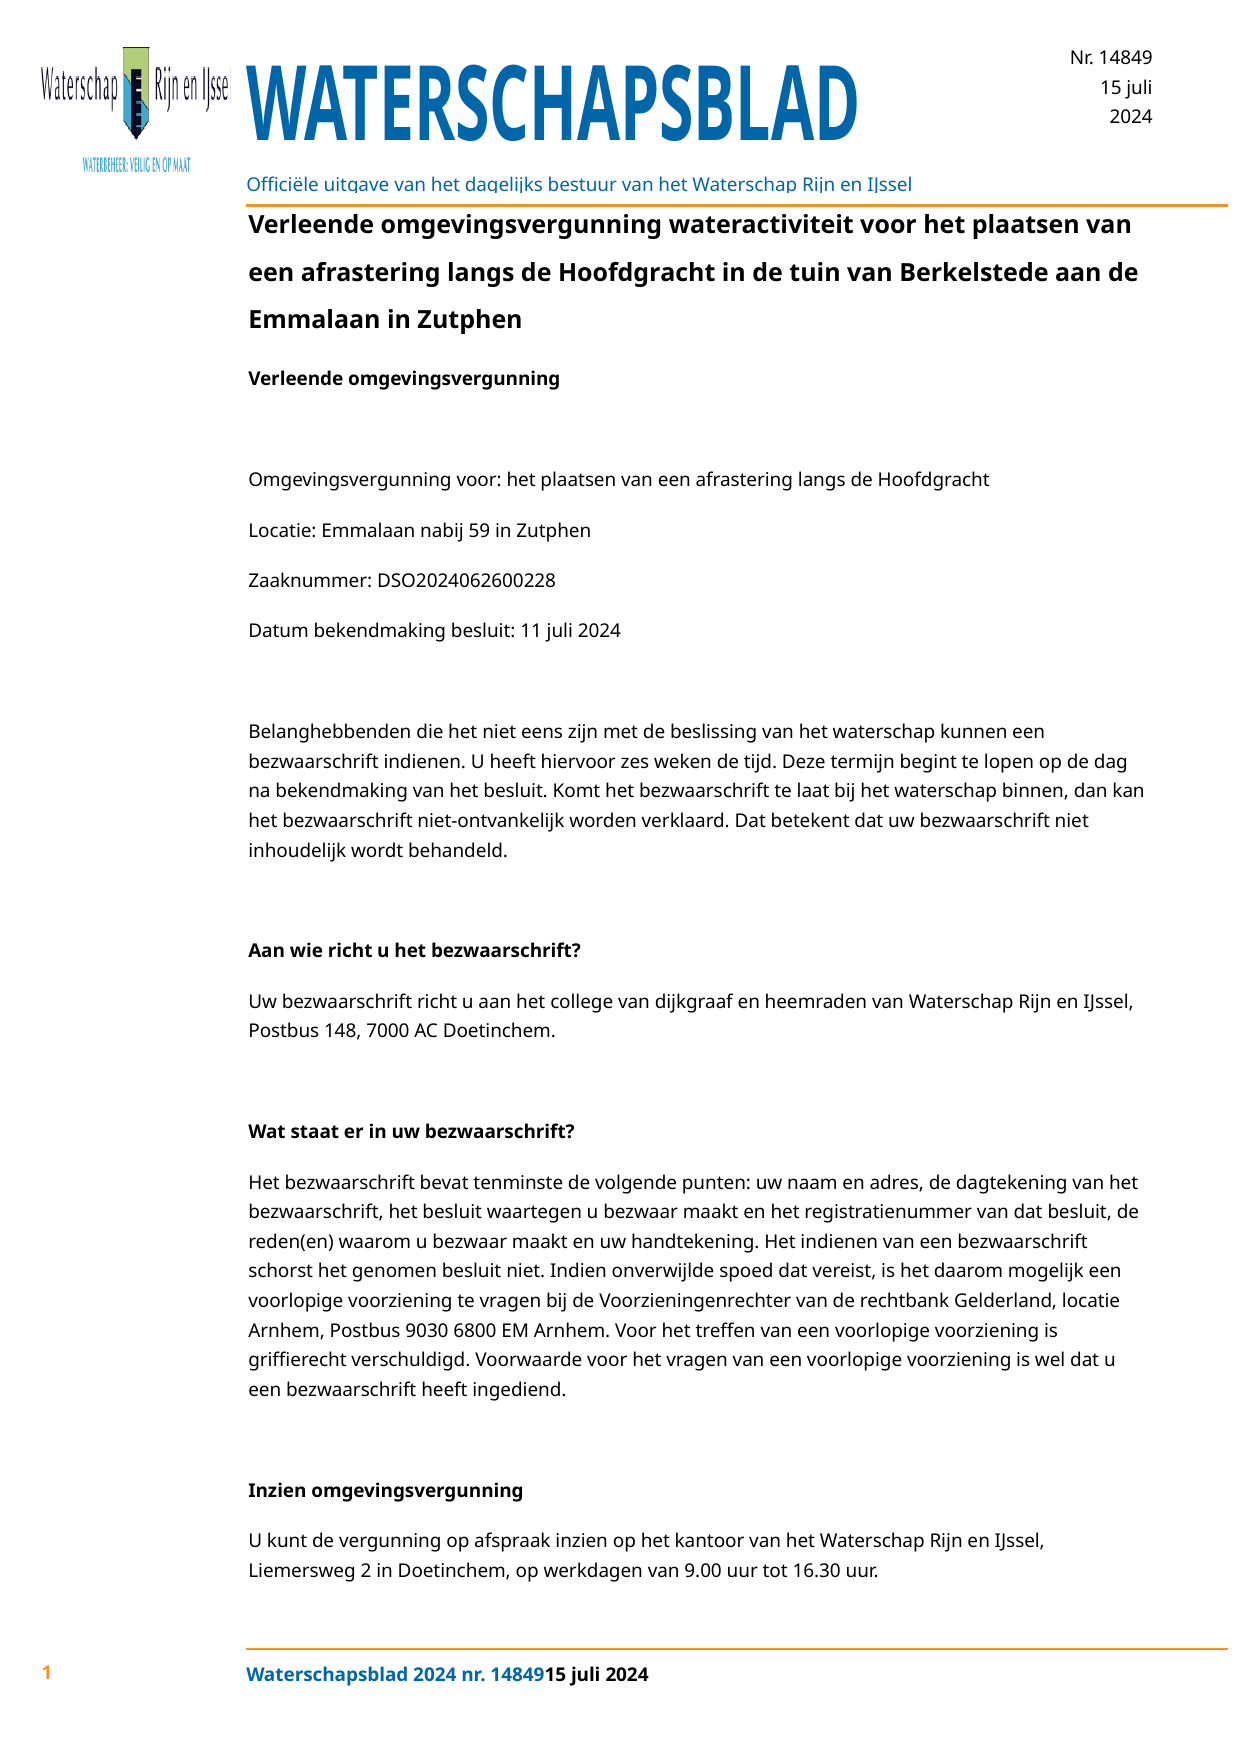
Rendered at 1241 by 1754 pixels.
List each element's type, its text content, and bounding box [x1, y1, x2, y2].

text Locatie: Emmalaan nabij 59 in Zutphen [248, 517, 1152, 542]
text Verleende omgevingsvergunning [248, 366, 1152, 391]
text Belanghebbenden die het niet eens zijn met de beslissing van het waterschap kunnen een bezwaarschrift indienen. U heeft hiervoor zes weken de tijd. Deze termijn begint te lopen op de dag na bekendmaking van het besluit. Komt het bezwaarschrift te laat bij het waterschap binnen, dan kan het bezwaarschrift niet-ontvankelijk worden verklaard. Dat betekent dat uw bezwaarschrift niet inhoudelijk wordt behandeld. [248, 718, 1152, 862]
text Wat staat er in uw bezwaarschrift? [248, 1118, 1152, 1144]
text Datum bekendmaking besluit: 11 juli 2024 [248, 618, 1152, 643]
text Zaaknummer: DSO2024062600228 [248, 567, 1152, 593]
text Omgevingsvergunning voor: het plaatsen van een afrastering langs de Hoofdgracht [248, 466, 1152, 492]
picture [41, 47, 231, 172]
text Het bezwaarschrift bevat tenminste de volgende punten: uw naam en adres, de dagtekening van het bezwaarschrift, het besluit waartegen u bezwaar maakt en het registratienummer van dat besluit, de reden(en) waarom u bezwaar maakt en uw handtekening. Het indienen van een bezwaarschrift schorst het genomen besluit niet. Indien onverwijlde spoed dat vereist, is het daarom mogelijk een voorlopige voorziening te vragen bij de Voorzieningenrechter van de rechtbank Gelderland, locatie Arnhem, Postbus 9030 6800 EM Arnhem. Voor het treffen van een voorlopige voorziening is griffierecht verschuldigd. Voorwaarde voor het vragen van een voorlopige voorziening is wel dat u een bezwaarschrift heeft ingediend. [248, 1169, 1152, 1402]
text Uw bezwaarschrift richt u aan het college van dijkgraaf en heemraden van Waterschap Rijn en IJssel, Postbus 148, 7000 AC Doetinchem. [248, 988, 1152, 1043]
text Aan wie richt u het bezwaarschrift? [248, 938, 1152, 963]
text U kunt de vergunning op afspraak inzien op het kantoor van het Waterschap Rijn en IJssel, Liemersweg 2 in Doetinchem, op werkdagen van 9.00 uur tot 16.30 uur. [248, 1527, 1152, 1582]
text Verleende omgevingsvergunning wateractiviteit voor het plaatsen van een afrastering langs de Hoofdgracht in de tuin van Berkelstede aan de Emmalaan in Zutphen [248, 207, 1152, 336]
text Inzien omgevingsvergunning [248, 1477, 1152, 1502]
